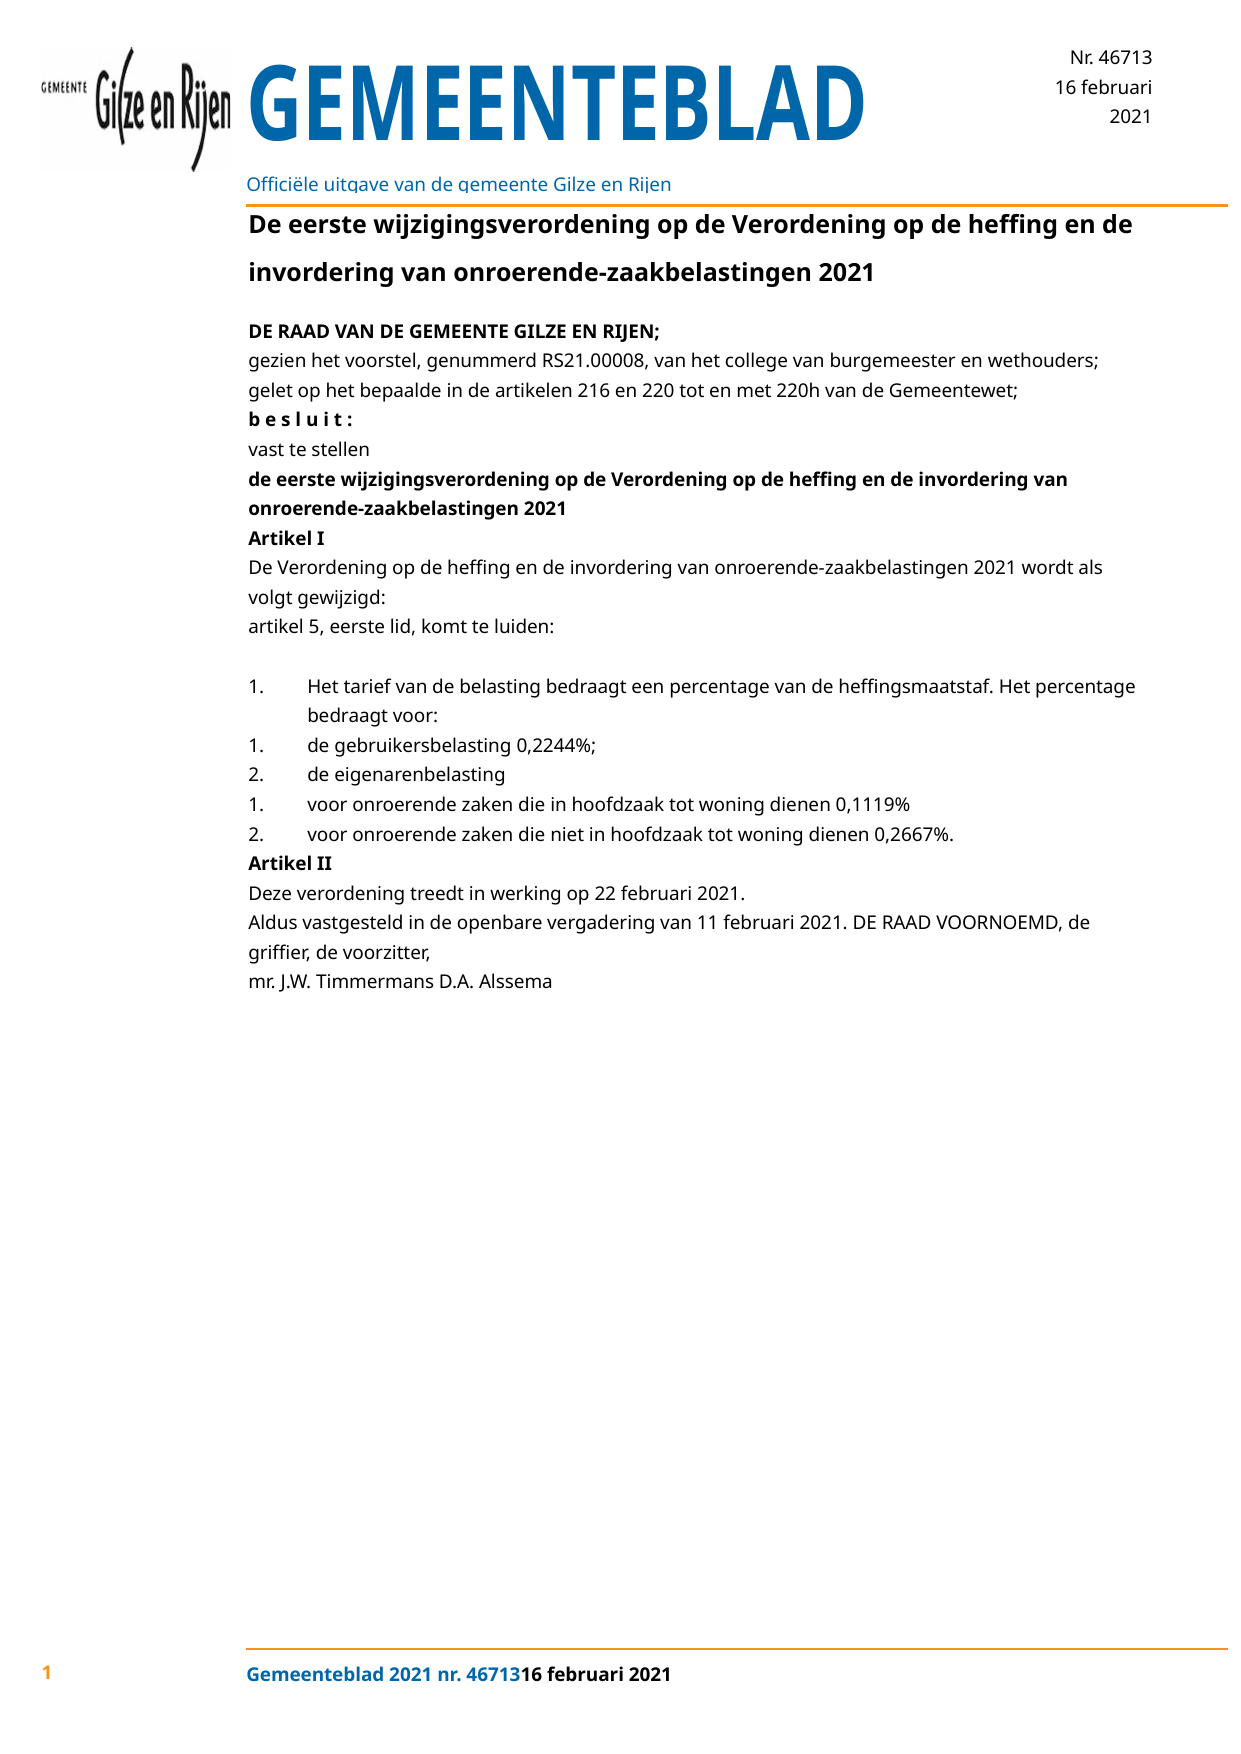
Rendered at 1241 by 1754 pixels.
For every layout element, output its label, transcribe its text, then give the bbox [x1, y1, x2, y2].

list de eigenarenbelasting [248, 762, 1152, 787]
text gelet op het bepaalde in de artikelen 216 en 220 tot en met 220h van de Gemeentewet; [248, 377, 1152, 403]
text De Verordening op de heffing en de invordering van onroerende-zaakbelastingen 2021 wordt als volgt gewijzigd: [248, 554, 1152, 610]
text Artikel I [248, 525, 1152, 551]
text artikel 5, eerste lid, komt te luiden: [248, 614, 1152, 639]
picture [41, 47, 231, 172]
text De eerste wijzigingsverordening op de Verordening op de heffing en de invordering van onroerende-zaakbelastingen 2021 [248, 207, 1152, 288]
text vast te stellen [248, 436, 1152, 462]
text Aldus vastgesteld in de openbare vergadering van 11 februari 2021. DE RAAD VOORNOEMD, de griffier, de voorzitter, [248, 909, 1152, 965]
text mr. J.W. Timmermans D.A. Alssema [248, 969, 1152, 994]
text Deze verordening treedt in werking op 22 februari 2021. [248, 880, 1152, 906]
list voor onroerende zaken die niet in hoofdzaak tot woning dienen 0,2667%. [248, 821, 1152, 847]
text b e s l u i t : [248, 407, 1152, 432]
text gezien het voorstel, genummerd RS21.00008, van het college van burgemeester en wethouders; [248, 347, 1152, 373]
list voor onroerende zaken die in hoofdzaak tot woning dienen 0,1119% [248, 791, 1152, 817]
text Artikel II [248, 850, 1152, 876]
list Het tarief van de belasting bedraagt een percentage van de heffingsmaatstaf. Het percentage bedraagt voor: [248, 673, 1152, 728]
text DE RAAD VAN DE GEMEENTE GILZE EN RIJEN; [248, 318, 1152, 344]
list de gebruikersbelasting 0,2244%; [248, 732, 1152, 758]
text de eerste wijzigingsverordening op de Verordening op de heffing en de invordering van onroerende-zaakbelastingen 2021 [248, 466, 1152, 521]
